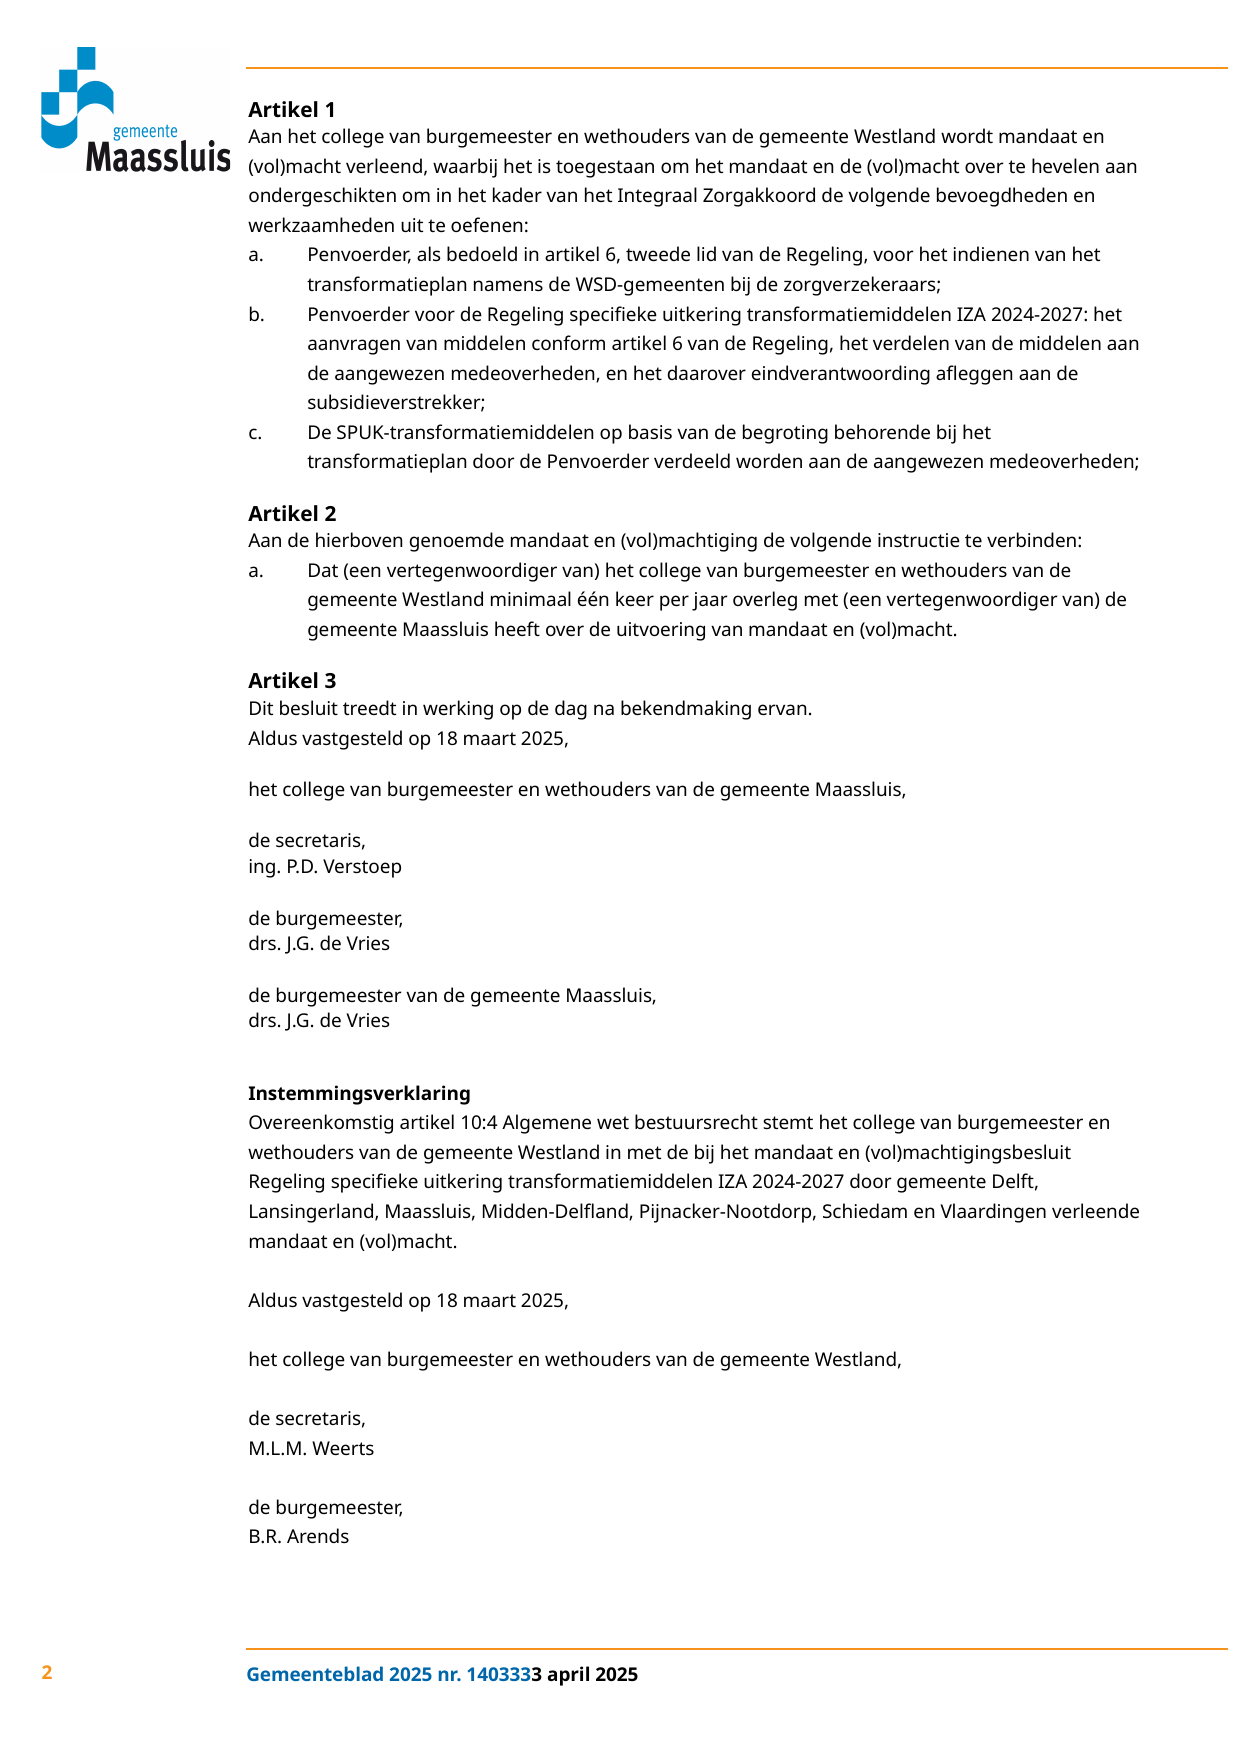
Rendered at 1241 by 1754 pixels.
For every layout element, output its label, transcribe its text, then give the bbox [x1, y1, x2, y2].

text de secretaris, [248, 828, 1152, 853]
text drs. J.G. de Vries [248, 931, 1152, 956]
text B.R. Arends [248, 1524, 1152, 1549]
text Overeenkomstig artikel 10:4 Algemene wet bestuursrecht stemt het college van burgemeester en wethouders van de gemeente Westland in met de bij het mandaat en (vol)machtigingsbesluit Regeling specifieke uitkering transformatiemiddelen IZA 2024-2027 door gemeente Delft, Lansingerland, Maassluis, Midden-Delfland, Pijnacker-Nootdorp, Schiedam en Vlaardingen verleende mandaat en (vol)macht. [248, 1109, 1152, 1254]
text M.L.M. Weerts [248, 1435, 1152, 1461]
list Dat (een vertegenwoordiger van) het college van burgemeester en wethouders van de gemeente Westland minimaal één keer per jaar overleg met (een vertegenwoordiger van) de gemeente Maassluis heeft over de uitvoering van mandaat en (vol)macht. [248, 557, 1152, 642]
text de burgemeester, [248, 1494, 1152, 1520]
text de burgemeester van de gemeente Maassluis, [248, 982, 1152, 1008]
text Aldus vastgesteld op 18 maart 2025, [248, 1287, 1152, 1313]
text het college van burgemeester en wethouders van de gemeente Maassluis, [248, 776, 1152, 802]
text Artikel 1 [248, 95, 1152, 123]
text Artikel 2 [248, 499, 1152, 527]
text de burgemeester, [248, 905, 1152, 931]
picture [41, 47, 77, 92]
text het college van burgemeester en wethouders van de gemeente Westland, [248, 1346, 1152, 1372]
list De SPUK-transformatiemiddelen op basis van de begroting behorende bij het transformatieplan door de Penvoerder verdeeld worden aan de aangewezen medeoverheden; [248, 419, 1152, 474]
list Penvoerder voor de Regeling specifieke uitkering transformatiemiddelen IZA 2024-2027: het aanvragen van middelen conform artikel 6 van de Regeling, het verdelen van de middelen aan de aangewezen medeoverheden, en het daarover eindverantwoording afleggen aan de subsidieverstrekker; [248, 301, 1152, 415]
picture [41, 47, 231, 172]
text ing. P.D. Verstoep [248, 853, 1152, 879]
text Aldus vastgesteld op 18 maart 2025, [248, 725, 1152, 750]
text Aan het college van burgemeester en wethouders van de gemeente Westland wordt mandaat en (vol)macht verleend, waarbij het is toegestaan om het mandaat en de (vol)macht over te hevelen aan ondergeschikten om in het kader van het Integraal Zorgakkoord de volgende bevoegdheden en werkzaamheden uit te oefenen: [248, 123, 1152, 238]
text Artikel 3 [248, 667, 1152, 695]
text Instemmingsverklaring [248, 1080, 1152, 1106]
text de secretaris, [248, 1405, 1152, 1431]
text drs. J.G. de Vries [248, 1008, 1152, 1033]
text Aan de hierboven genoemde mandaat en (vol)machtiging de volgende instructie te verbinden: [248, 527, 1152, 553]
text Dit besluit treedt in werking op de dag na bekendmaking ervan. [248, 695, 1152, 721]
list Penvoerder, als bedoeld in artikel 6, tweede lid van de Regeling, voor het indienen van het transformatieplan namens de WSD-gemeenten bij de zorgverzekeraars; [248, 242, 1152, 297]
